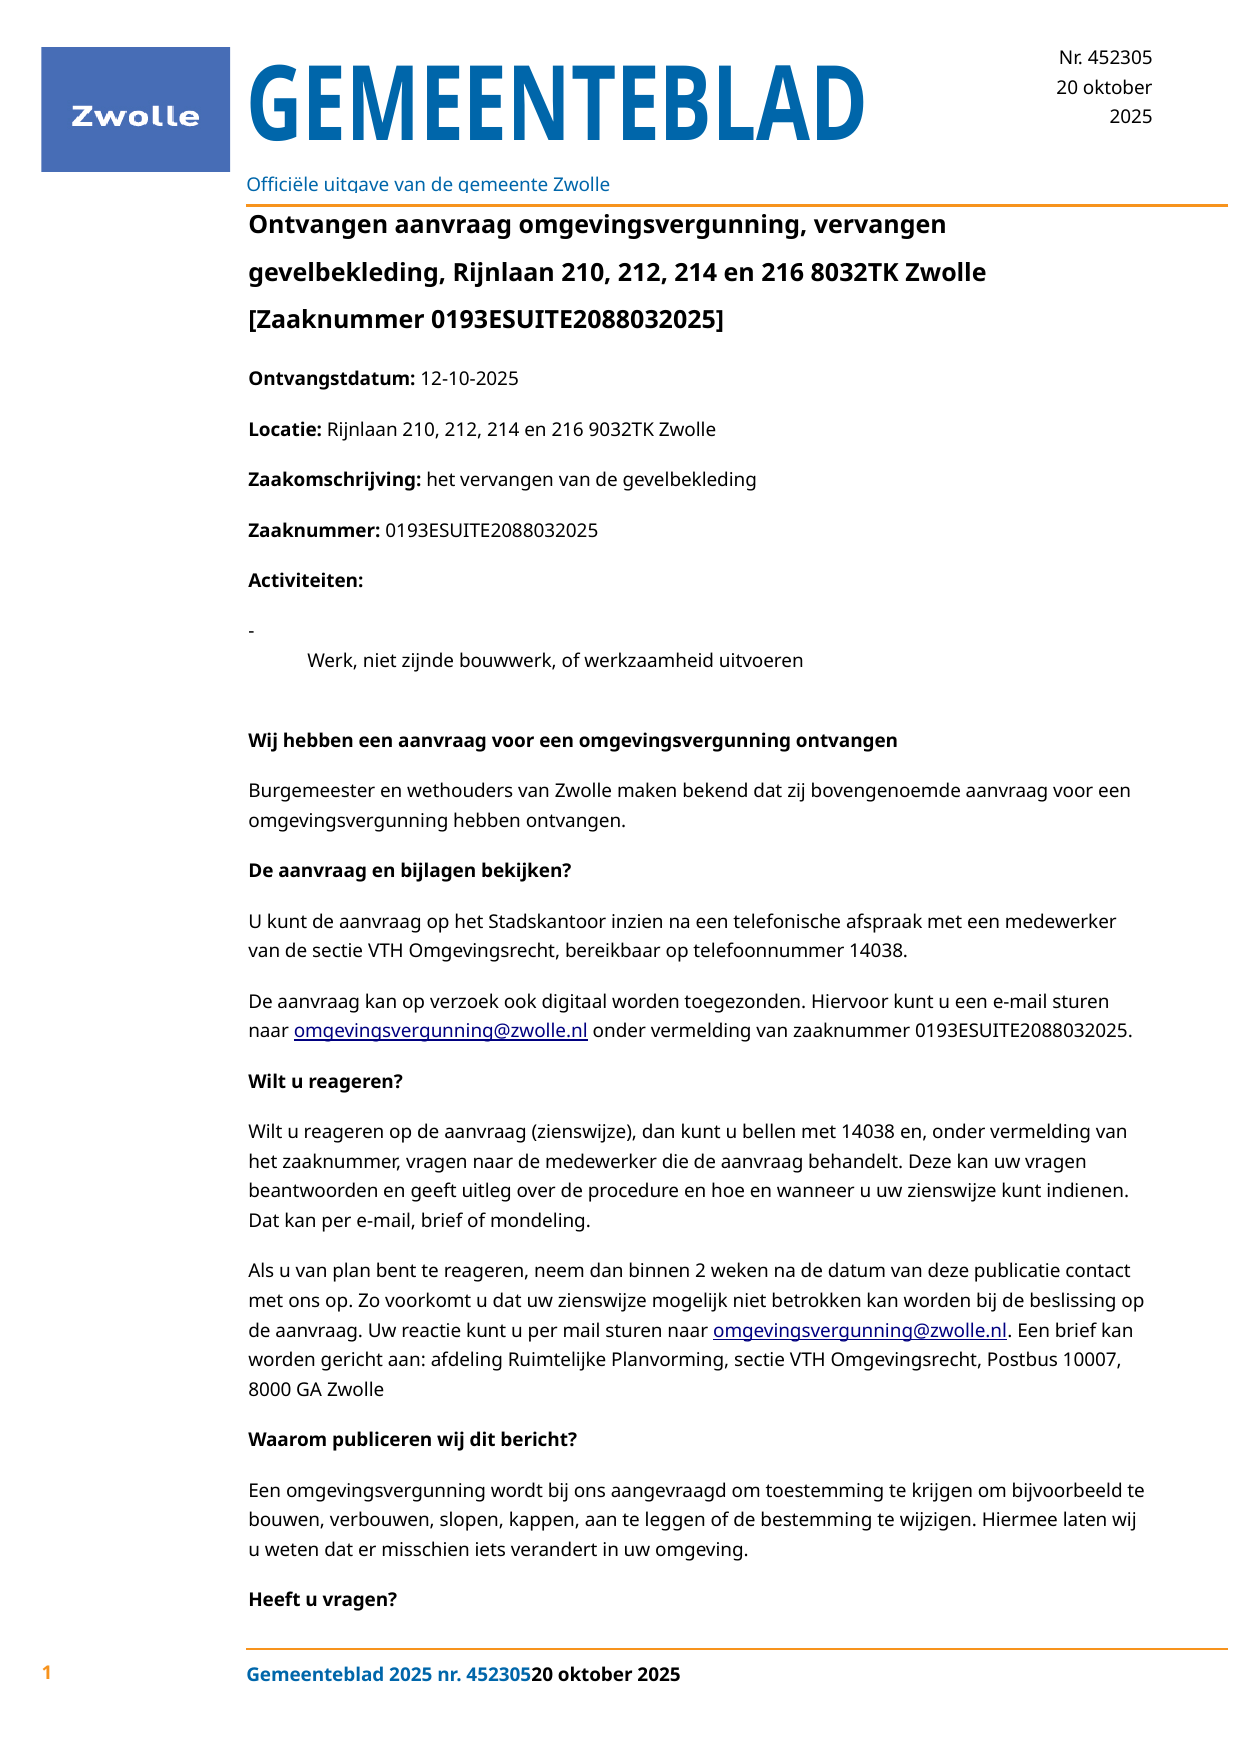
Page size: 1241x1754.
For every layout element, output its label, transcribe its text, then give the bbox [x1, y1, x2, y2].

text Wilt u reageren? [248, 1068, 1152, 1094]
text Locatie: Rijnlaan 210, 212, 214 en 216 9032TK Zwolle [248, 416, 1152, 442]
list Werk, niet zijnde bouwwerk, of werkzaamheid uitvoeren [248, 647, 1152, 673]
text Heeft u vragen? [248, 1586, 1152, 1612]
text Zaakomschrijving: het vervangen van de gevelbekleding [248, 466, 1152, 492]
text Burgemeester en wethouders van Zwolle maken bekend dat zij bovengenoemde aanvraag voor een omgevingsvergunning hebben ontvangen. [248, 778, 1152, 833]
picture [41, 47, 231, 172]
text Activiteiten: [248, 567, 1152, 593]
text De aanvraag kan op verzoek ook digitaal worden toegezonden. Hiervoor kunt u een e-mail sturen naar omgevingsvergunning@zwolle.nl onder vermelding van zaaknummer 0193ESUITE2088032025. [248, 988, 1152, 1043]
text Waarom publiceren wij dit bericht? [248, 1426, 1152, 1452]
text Wilt u reageren op de aanvraag (zienswijze), dan kunt u bellen met 14038 en, onder vermelding van het zaaknummer, vragen naar de medewerker die de aanvraag behandelt. Deze kan uw vragen beantwoorden en geeft uitleg over de procedure en hoe en wanneer u uw zienswijze kunt indienen. Dat kan per e-mail, brief of mondeling. [248, 1118, 1152, 1233]
text Een omgevingsvergunning wordt bij ons aangevraagd om toestemming te krijgen om bijvoorbeeld te bouwen, verbouwen, slopen, kappen, aan te leggen of de bestemming te wijzigen. Hiermee laten wij u weten dat er misschien iets verandert in uw omgeving. [248, 1477, 1152, 1562]
text U kunt de aanvraag op het Stadskantoor inzien na een telefonische afspraak met een medewerker van de sectie VTH Omgevingsrecht, bereikbaar op telefoonnummer 14038. [248, 908, 1152, 963]
text Als u van plan bent te reageren, neem dan binnen 2 weken na de datum van deze publicatie contact met ons op. Zo voorkomt u dat uw zienswijze mogelijk niet betrokken kan worden bij de beslissing op de aanvraag. Uw reactie kunt u per mail sturen naar omgevingsvergunning@zwolle.nl. Een brief kan worden gericht aan: afdeling Ruimtelijke Planvorming, sectie VTH Omgevingsrecht, Postbus 10007, 8000 GA Zwolle [248, 1258, 1152, 1402]
text Zaaknummer: 0193ESUITE2088032025 [248, 517, 1152, 542]
text Wij hebben een aanvraag voor een omgevingsvergunning ontvangen [248, 727, 1152, 753]
text Ontvangstdatum: 12-10-2025 [248, 366, 1152, 391]
text De aanvraag en bijlagen bekijken? [248, 858, 1152, 883]
text Ontvangen aanvraag omgevingsvergunning, vervangen gevelbekleding, Rijnlaan 210, 212, 214 en 216 8032TK Zwolle [Zaaknummer 0193ESUITE2088032025] [248, 207, 1152, 336]
